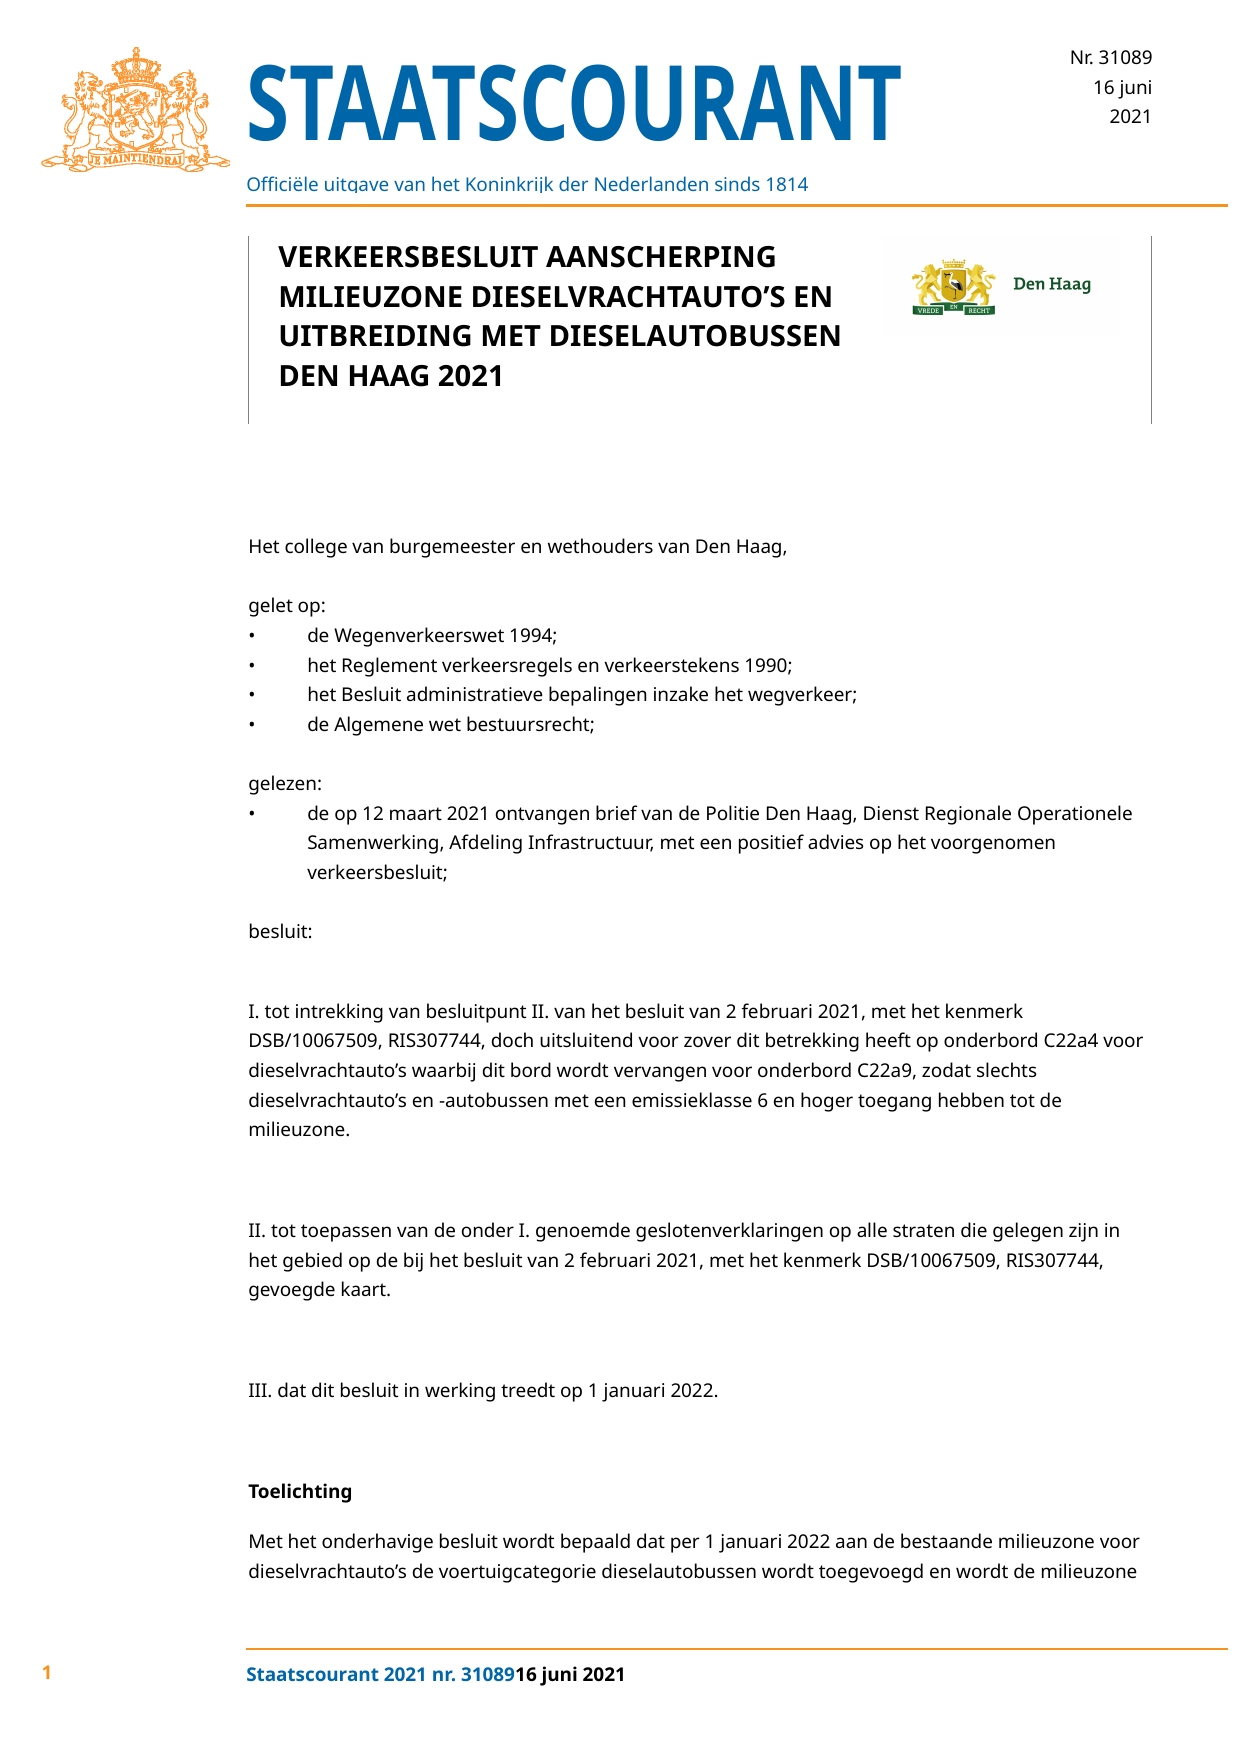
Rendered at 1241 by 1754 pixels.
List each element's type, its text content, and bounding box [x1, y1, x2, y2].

text II. tot toepassen van de onder I. genoemde geslotenverklaringen op alle straten die gelegen zijn in het gebied op de bij het besluit van 2 februari 2021, met het kenmerk DSB/10067509, RIS307744, gevoegde kaart. [248, 1217, 1152, 1302]
text I. tot intrekking van besluitpunt II. van het besluit van 2 februari 2021, met het kenmerk DSB/10067509, RIS307744, doch uitsluitend voor zover dit betrekking heeft op onderbord C22a4 voor dieselvrachtauto’s waarbij dit bord wordt vervangen voor onderbord C22a9, zodat slechts dieselvrachtauto’s en -autobussen met een emissieklasse 6 en hoger toegang hebben tot de milieuzone. [248, 998, 1152, 1142]
text gelet op: [248, 593, 1152, 618]
text Het college van burgemeester en wethouders van Den Haag, [248, 533, 1152, 559]
text gelezen: [248, 770, 1152, 796]
list het Reglement verkeersregels en verkeerstekens 1990; [248, 652, 1152, 678]
text III. dat dit besluit in werking treedt op 1 januari 2022. [248, 1377, 1152, 1403]
list de Algemene wet bestuursrecht; [248, 711, 1152, 737]
list de op 12 maart 2021 ontvangen brief van de Politie Den Haag, Dienst Regionale Operationele Samenwerking, Afdeling Infrastructuur, met een positief advies op het voorgenomen verkeersbesluit; [248, 800, 1152, 885]
text Met het onderhavige besluit wordt bepaald dat per 1 januari 2022 aan de bestaande milieuzone voor dieselvrachtauto’s de voertuigcategorie dieselautobussen wordt toegevoegd en wordt de milieuzone [248, 1528, 1152, 1584]
text Toelichting [248, 1478, 1152, 1504]
picture [882, 236, 1119, 336]
list de Wegenverkeerswet 1994; [248, 622, 1152, 648]
text besluit: [248, 918, 1152, 944]
list het Besluit administratieve bepalingen inzake het wegverkeer; [248, 681, 1152, 707]
picture [41, 47, 231, 172]
table_header VERKEERSBESLUIT AANSCHERPING MILIEUZONE DIESELVRACHTAUTO’S EN UITBREIDING MET DIESELAUTOBUSSEN DEN HAAG 2021 [249, 236, 850, 424]
table_header [850, 236, 1151, 424]
